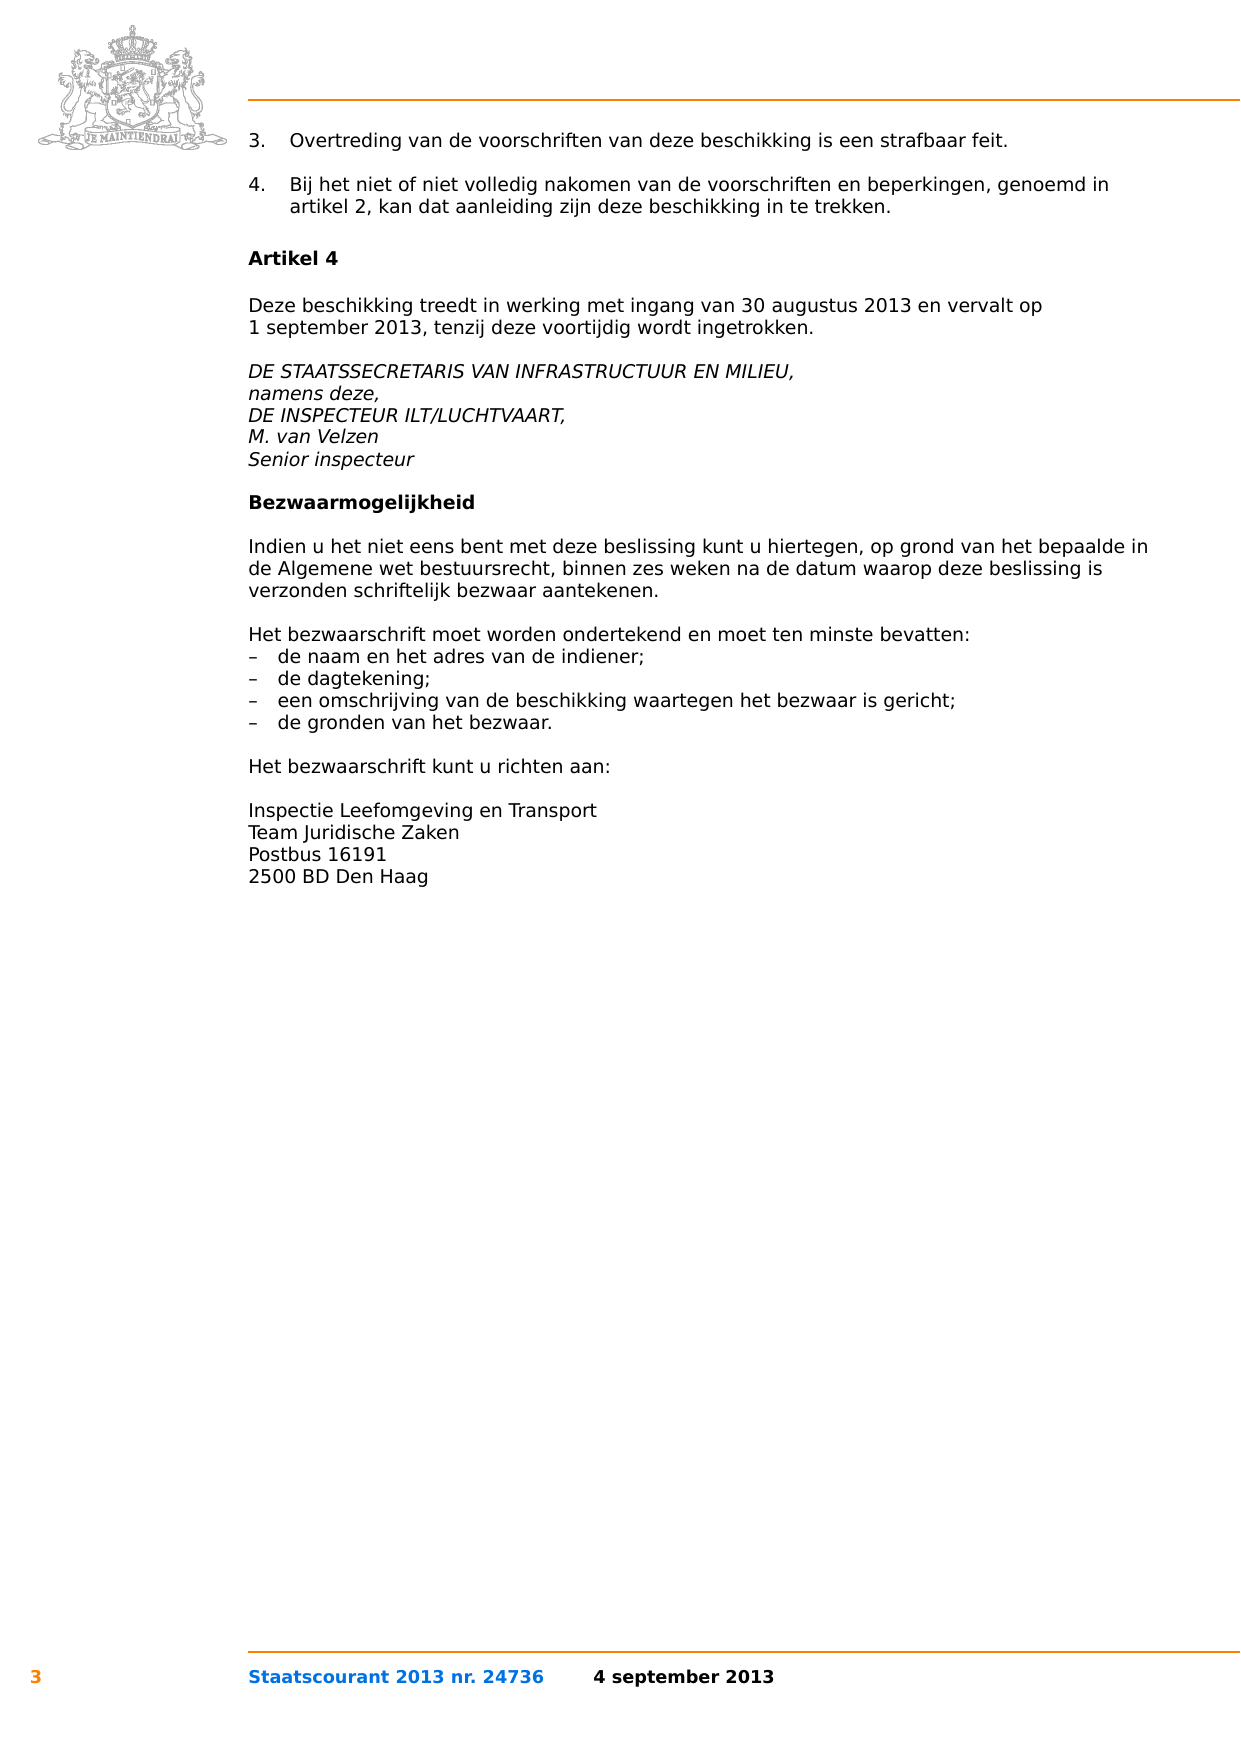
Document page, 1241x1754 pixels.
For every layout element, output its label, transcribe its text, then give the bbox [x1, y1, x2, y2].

text 2500 BD Den Haag [248, 866, 1163, 887]
text Bezwaarmogelijkheid [248, 492, 1163, 514]
text 3. Overtreding van de voorschriften van deze beschikking is een strafbaar feit. [248, 130, 1163, 152]
text – de gronden van het bezwaar. [248, 712, 1163, 734]
text Inspectie Leefomgeving en Transport [248, 799, 1163, 822]
text – de dagtekening; [248, 668, 1163, 690]
text – een omschrijving van de beschikking waartegen het bezwaar is gericht; [248, 690, 1163, 712]
text Indien u het niet eens bent met deze beslissing kunt u hiertegen, op grond van het bepaalde in de Algemene wet bestuursrecht, binnen zes weken na de datum waarop deze beslissing is verzonden schriftelijk bezwaar aantekenen. [248, 536, 1163, 602]
subtitle Artikel 4 [248, 248, 1163, 270]
picture [38, 25, 227, 150]
text 4. Bij het niet of niet volledig nakomen van de voorschriften en beperkingen, genoemd in artikel 2, kan dat aanleiding zijn deze beschikking in te trekken. [248, 174, 1163, 218]
text DE STAATSSECRETARIS VAN INFRASTRUCTUUR EN MILIEU, namens deze, DE INSPECTEUR ILT/LUCHTVAART, M. van Velzen Senior inspecteur [248, 361, 1163, 470]
text – de naam en het adres van de indiener; [248, 646, 1163, 668]
text Deze beschikking treedt in werking met ingang van 30 augustus 2013 en vervalt op 1 september 2013, tenzij deze voortijdig wordt ingetrokken. [248, 295, 1163, 339]
text Het bezwaarschrift kunt u richten aan: [248, 756, 1163, 778]
text Team Juridische Zaken [248, 822, 1163, 843]
text Postbus 16191 [248, 843, 1163, 866]
text Het bezwaarschrift moet worden ondertekend en moet ten minste bevatten: [248, 624, 1163, 646]
